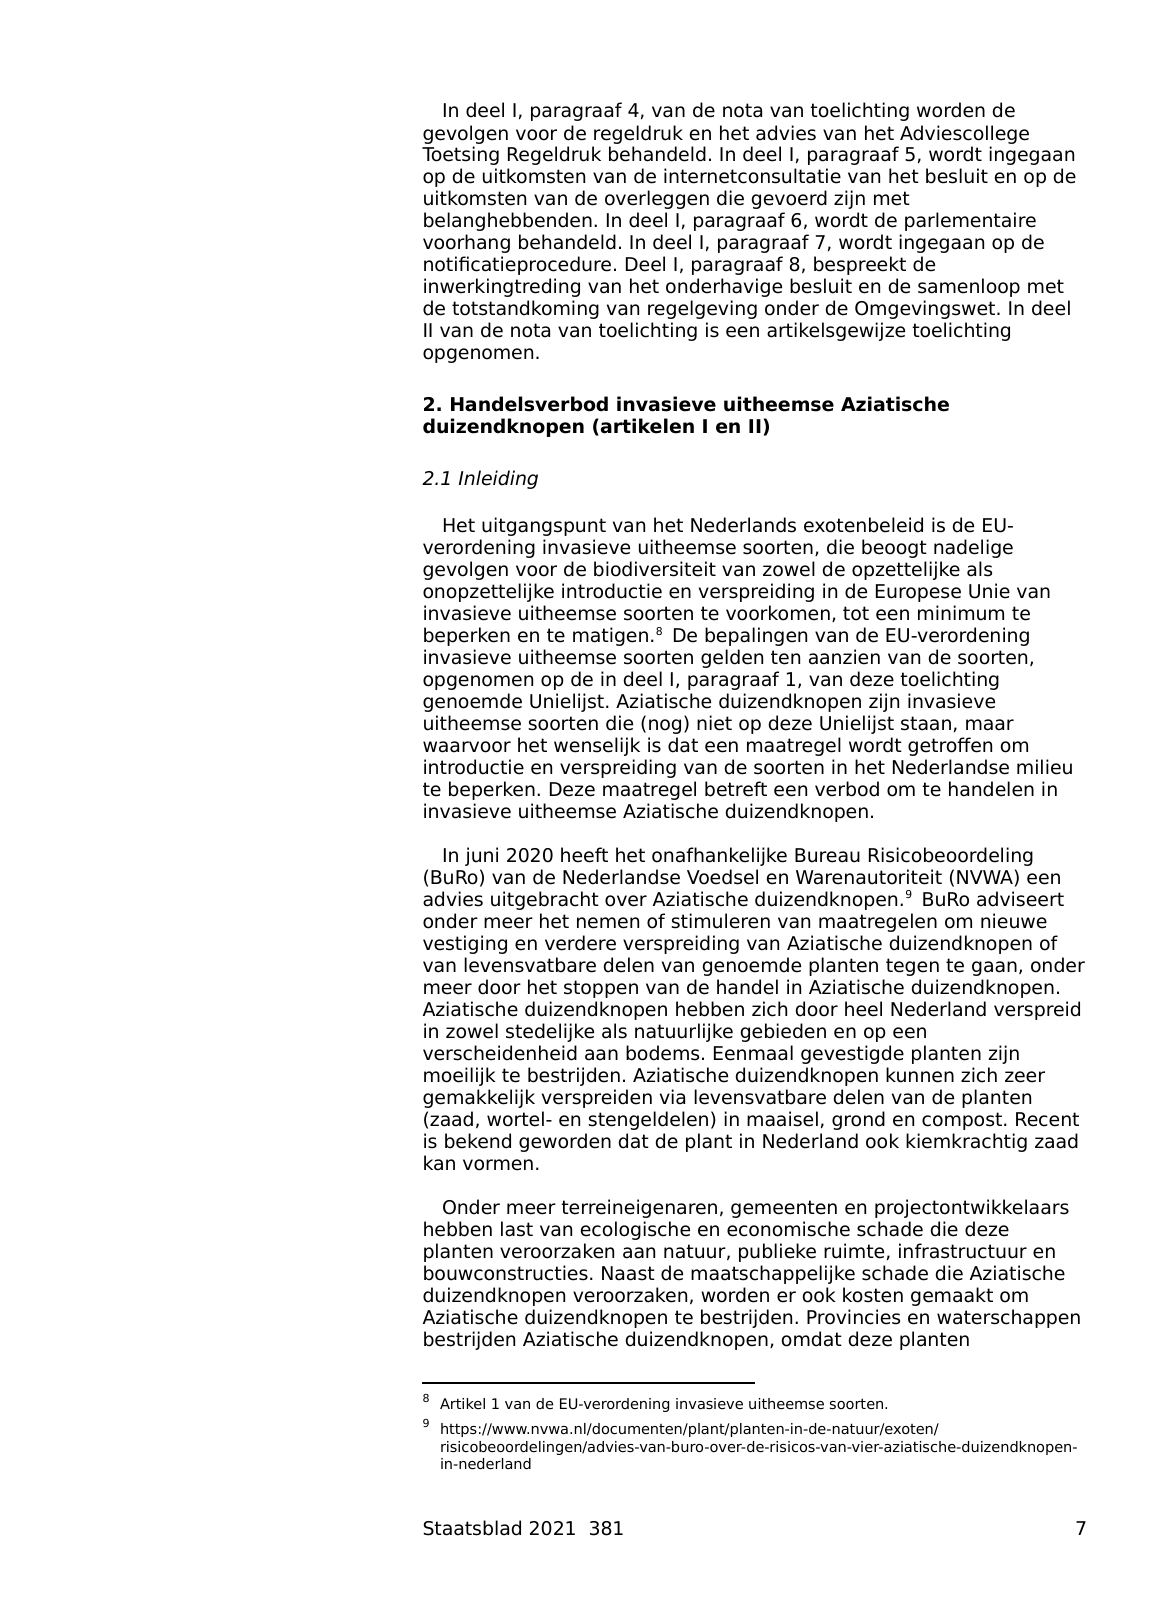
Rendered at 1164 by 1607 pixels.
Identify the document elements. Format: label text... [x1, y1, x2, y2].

text Het uitgangspunt van het Nederlands exotenbeleid is de EU-verordening invasieve uitheemse soorten, die beoogt nadelige gevolgen voor de biodiversiteit van zowel de opzettelijke als onopzettelijke introductie en verspreiding in de Europese Unie van invasieve uitheemse soorten te voorkomen, tot een minimum te beperken en te matigen. De bepalingen van de EU-verordening invasieve uitheemse soorten gelden ten aanzien van de soorten, opgenomen op de in deel I, paragraaf 1, van deze toelichting genoemde Unielijst. Aziatische duizendknopen zijn invasieve uitheemse soorten die (nog) niet op deze Unielijst staan, maar waarvoor het wenselijk is dat een maatregel wordt getroffen om introductie en verspreiding van de soorten in het Nederlandse milieu te beperken. Deze maatregel betreft een verbod om te handelen in invasieve uitheemse Aziatische duizendknopen. [422, 515, 1087, 823]
text https://www.nvwa.nl/documenten/plant/planten-in-de-natuur/exoten/risicobeoordelingen/advies-van-buro-over-de-risicos-van-vier-aziatische-duizendknopen-in-nederland [422, 1417, 1087, 1473]
subtitle 2.1 Inleiding [422, 468, 1087, 490]
subtitle 2. Handelsverbod invasieve uitheemse Aziatische duizendknopen (artikelen I en II) [422, 394, 1087, 438]
text In deel I, paragraaf 4, van de nota van toelichting worden de gevolgen voor de regeldruk en het advies van het Adviescollege Toetsing Regeldruk behandeld. In deel I, paragraaf 5, wordt ingegaan op de uitkomsten van de internetconsultatie van het besluit en op de uitkomsten van de overleggen die gevoerd zijn met belanghebbenden. In deel I, paragraaf 6, wordt de parlementaire voorhang behandeld. In deel I, paragraaf 7, wordt ingegaan op de notificatieprocedure. Deel I, paragraaf 8, bespreekt de inwerkingtreding van het onderhavige besluit en de samenloop met de totstandkoming van regelgeving onder de Omgevingswet. In deel II van de nota van toelichting is een artikelsgewijze toelichting opgenomen. [422, 100, 1087, 364]
text Artikel 1 van de EU-verordening invasieve uitheemse soorten. [422, 1392, 1087, 1414]
text In juni 2020 heeft het onafhankelijke Bureau Risicobeoordeling (BuRo) van de Nederlandse Voedsel en Warenautoriteit (NVWA) een advies uitgebracht over Aziatische duizendknopen. BuRo adviseert onder meer het nemen of stimuleren van maatregelen om nieuwe vestiging en verdere verspreiding van Aziatische duizendknopen of van levensvatbare delen van genoemde planten tegen te gaan, onder meer door het stoppen van de handel in Aziatische duizendknopen. Aziatische duizendknopen hebben zich door heel Nederland verspreid in zowel stedelijke als natuurlijke gebieden en op een verscheidenheid aan bodems. Eenmaal gevestigde planten zijn moeilijk te bestrijden. Aziatische duizendknopen kunnen zich zeer gemakkelijk verspreiden via levensvatbare delen van de planten (zaad, wortel- en stengeldelen) in maaisel, grond en compost. Recent is bekend geworden dat de plant in Nederland ook kiemkrachtig zaad kan vormen. [422, 845, 1087, 1175]
text Onder meer terreineigenaren, gemeenten en projectontwikkelaars hebben last van ecologische en economische schade die deze planten veroorzaken aan natuur, publieke ruimte, infrastructuur en bouwconstructies. Naast de maatschappelijke schade die Aziatische duizendknopen veroorzaken, worden er ook kosten gemaakt om Aziatische duizendknopen te bestrijden. Provincies en waterschappen bestrijden Aziatische duizendknopen, omdat deze planten [422, 1197, 1087, 1351]
